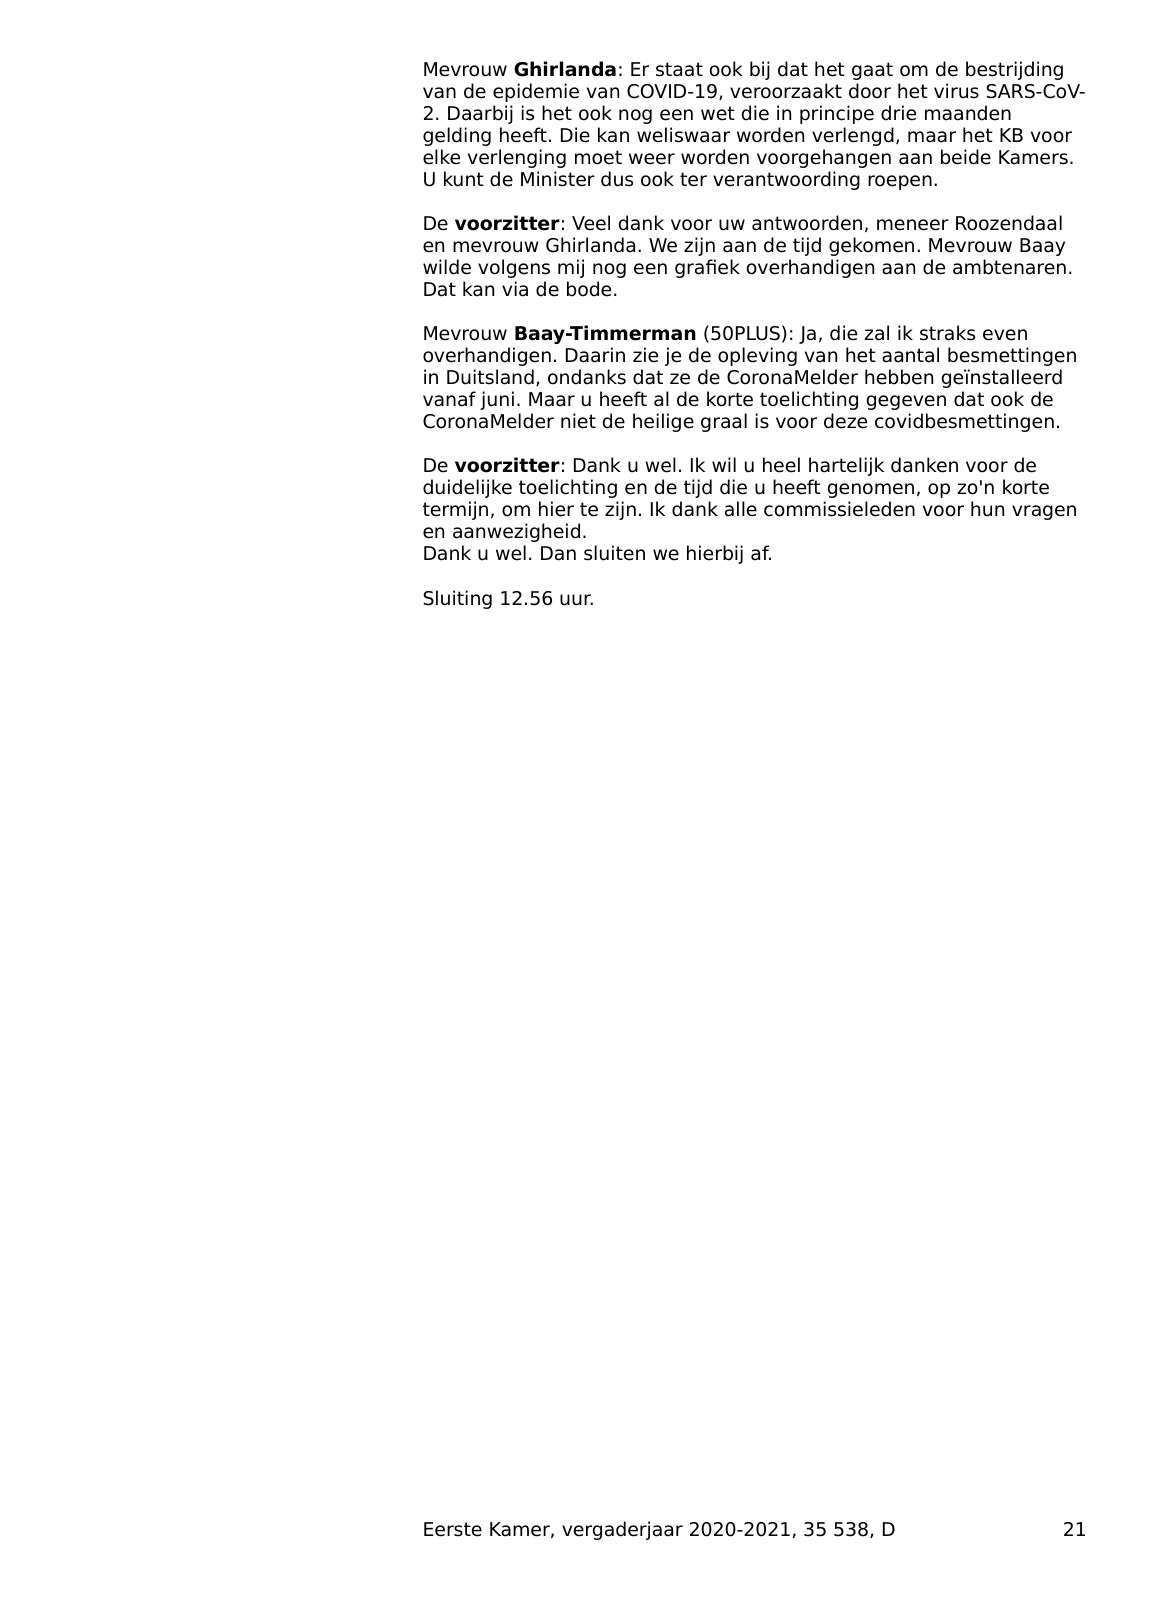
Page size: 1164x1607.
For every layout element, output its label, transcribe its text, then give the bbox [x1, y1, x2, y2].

text Mevrouw Ghirlanda: Er staat ook bij dat het gaat om de bestrijding van de epidemie van COVID-19, veroorzaakt door het virus SARS-CoV-2. Daarbij is het ook nog een wet die in principe drie maanden gelding heeft. Die kan weliswaar worden verlengd, maar het KB voor elke verlenging moet weer worden voorgehangen aan beide Kamers. U kunt de Minister dus ook ter verantwoording roepen. [422, 59, 1087, 191]
text De voorzitter: Veel dank voor uw antwoorden, meneer Roozendaal en mevrouw Ghirlanda. We zijn aan de tijd gekomen. Mevrouw Baay wilde volgens mij nog een grafiek overhandigen aan de ambtenaren. Dat kan via de bode. [422, 213, 1087, 301]
text De voorzitter: Dank u wel. Ik wil u heel hartelijk danken voor de duidelijke toelichting en de tijd die u heeft genomen, op zo'n korte termijn, om hier te zijn. Ik dank alle commissieleden voor hun vragen en aanwezigheid. [422, 455, 1087, 543]
text Dank u wel. Dan sluiten we hierbij af. [422, 543, 1087, 565]
text Sluiting 12.56 uur. [422, 587, 1087, 609]
text Mevrouw Baay-Timmerman (50PLUS): Ja, die zal ik straks even overhandigen. Daarin zie je de opleving van het aantal besmettingen in Duitsland, ondanks dat ze de CoronaMelder hebben geïnstalleerd vanaf juni. Maar u heeft al de korte toelichting gegeven dat ook de CoronaMelder niet de heilige graal is voor deze covidbesmettingen. [422, 323, 1087, 433]
